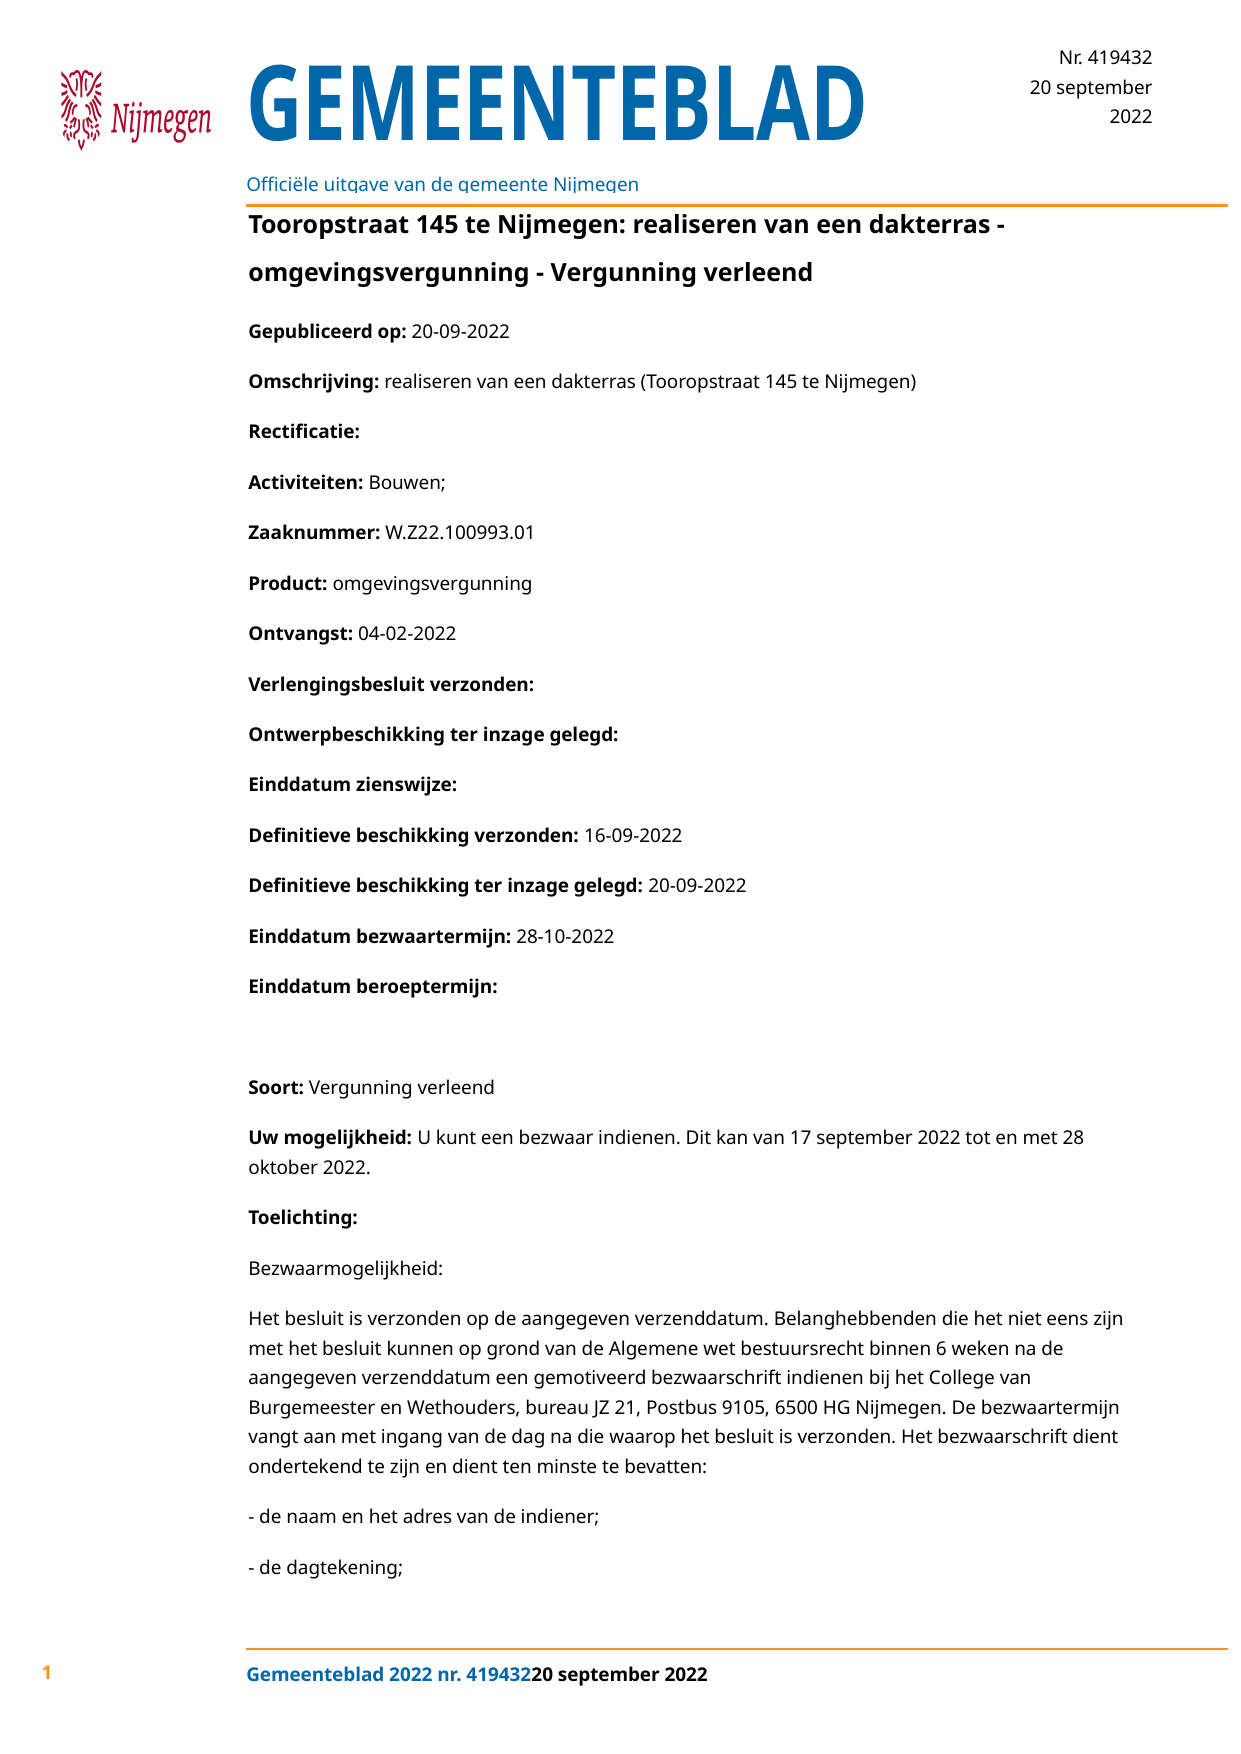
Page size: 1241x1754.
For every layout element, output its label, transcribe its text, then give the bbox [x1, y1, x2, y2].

text Zaaknummer: W.Z22.100993.01 [248, 519, 1152, 545]
text Soort: Vergunning verleend [248, 1074, 1152, 1100]
text Definitieve beschikking verzonden: 16-09-2022 [248, 822, 1152, 848]
text Activiteiten: Bouwen; [248, 469, 1152, 495]
text Verlengingsbesluit verzonden: [248, 671, 1152, 697]
text Definitieve beschikking ter inzage gelegd: 20-09-2022 [248, 872, 1152, 898]
text - de naam en het adres van de indiener; [248, 1504, 1152, 1529]
text Einddatum beroeptermijn: [248, 973, 1152, 999]
text Toelichting: [248, 1204, 1152, 1230]
text Gepubliceerd op: 20-09-2022 [248, 318, 1152, 344]
text Ontvangst: 04-02-2022 [248, 620, 1152, 646]
text Tooropstraat 145 te Nijmegen: realiseren van een dakterras - omgevingsvergunning - Vergunning verleend [248, 207, 1152, 288]
text Het besluit is verzonden op de aangegeven verzenddatum. Belanghebbenden die het niet eens zijn met het besluit kunnen op grond van de Algemene wet bestuursrecht binnen 6 weken na de aangegeven verzenddatum een gemotiveerd bezwaarschrift indienen bij het College van Burgemeester en Wethouders, bureau JZ 21, Postbus 9105, 6500 HG Nijmegen. De bezwaartermijn vangt aan met ingang van de dag na die waarop het besluit is verzonden. Het bezwaarschrift dient ondertekend te zijn en dient ten minste te bevatten: [248, 1305, 1152, 1479]
text - de dagtekening; [248, 1554, 1152, 1580]
text Omschrijving: realiseren van een dakterras (Tooropstraat 145 te Nijmegen) [248, 368, 1152, 394]
text Einddatum bezwaartermijn: 28-10-2022 [248, 923, 1152, 949]
text Bezwaarmogelijkheid: [248, 1255, 1152, 1281]
text Uw mogelijkheid: U kunt een bezwaar indienen. Dit kan van 17 september 2022 tot en met 28 oktober 2022. [248, 1124, 1152, 1180]
picture [41, 47, 231, 172]
text Product: omgevingsvergunning [248, 570, 1152, 596]
text Ontwerpbeschikking ter inzage gelegd: [248, 721, 1152, 747]
text Rectificatie: [248, 419, 1152, 444]
text Einddatum zienswijze: [248, 772, 1152, 797]
